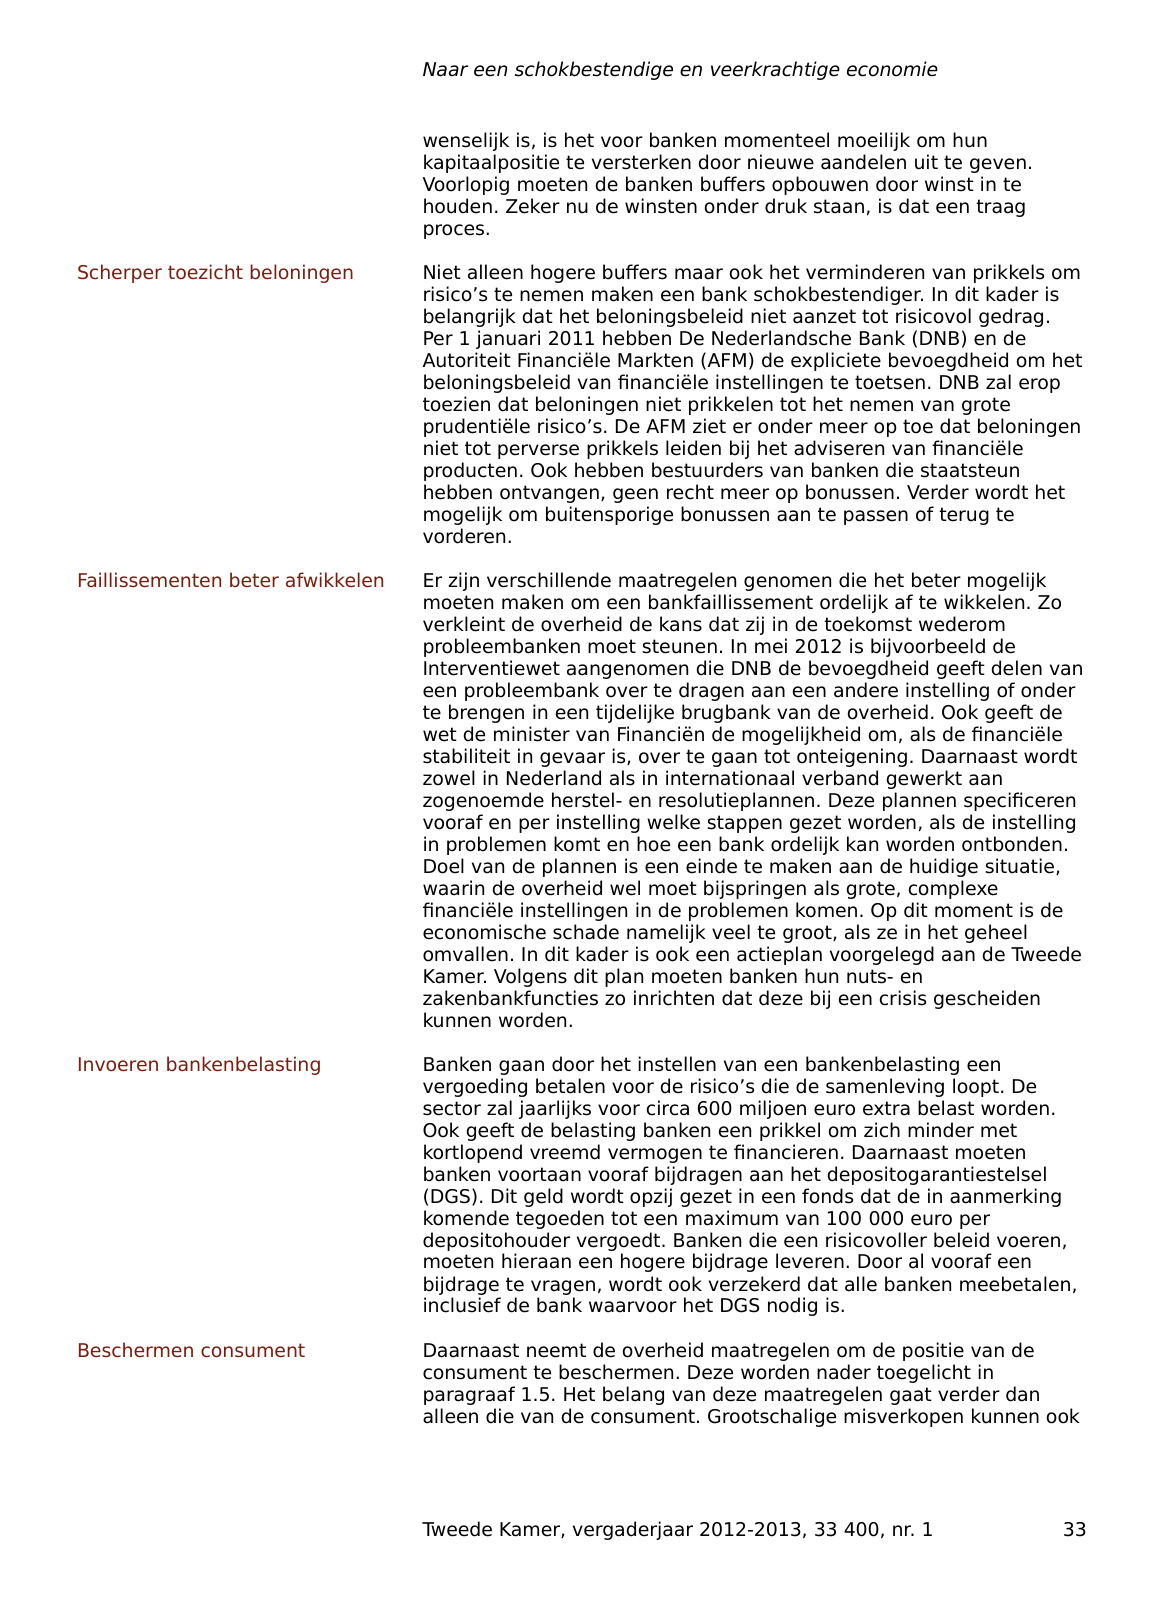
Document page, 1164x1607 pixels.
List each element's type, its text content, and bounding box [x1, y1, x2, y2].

text Banken gaan door het instellen van een bankenbelasting een vergoeding betalen voor de risico’s die de samenleving loopt. De sector zal jaarlijks voor circa 600 miljoen euro extra belast worden. Ook geeft de belasting banken een prikkel om zich minder met kortlopend vreemd vermogen te financieren. Daarnaast moeten banken voortaan vooraf bijdragen aan het depositogarantiestelsel (DGS). Dit geld wordt opzij gezet in een fonds dat de in aanmerking komende tegoeden tot een maximum van 100 000 euro per depositohouder vergoedt. Banken die een risicovoller beleid voeren, moeten hieraan een hogere bijdrage leveren. Door al vooraf een bijdrage te vragen, wordt ook verzekerd dat alle banken meebetalen, inclusief de bank waarvoor het DGS nodig is. [422, 1054, 1087, 1317]
text Scherper toezicht beloningen [77, 262, 399, 284]
text wenselijk is, is het voor banken momenteel moeilijk om hun kapitaalpositie te versterken door nieuwe aandelen uit te geven. Voorlopig moeten de banken buffers opbouwen door winst in te houden. Zeker nu de winsten onder druk staan, is dat een traag proces. [422, 130, 1087, 240]
text Er zijn verschillende maatregelen genomen die het beter mogelijk moeten maken om een bankfaillissement ordelijk af te wikkelen. Zo verkleint de overheid de kans dat zij in de toekomst wederom probleembanken moet steunen. In mei 2012 is bijvoorbeeld de Interventiewet aangenomen die DNB de bevoegdheid geeft delen van een probleembank over te dragen aan een andere instelling of onder te brengen in een tijdelijke brugbank van de overheid. Ook geeft de wet de minister van Financiën de mogelijkheid om, als de financiële stabiliteit in gevaar is, over te gaan tot onteigening. Daarnaast wordt zowel in Nederland als in internationaal verband gewerkt aan zogenoemde herstel- en resolutieplannen. Deze plannen specificeren vooraf en per instelling welke stappen gezet worden, als de instelling in problemen komt en hoe een bank ordelijk kan worden ontbonden. Doel van de plannen is een einde te maken aan de huidige situatie, waarin de overheid wel moet bijspringen als grote, complexe financiële instellingen in de problemen komen. Op dit moment is de economische schade namelijk veel te groot, als ze in het geheel omvallen. In dit kader is ook een actieplan voorgelegd aan de Tweede Kamer. Volgens dit plan moeten banken hun nuts- en zakenbankfuncties zo inrichten dat deze bij een crisis gescheiden kunnen worden. [422, 570, 1087, 1031]
text Daarnaast neemt de overheid maatregelen om de positie van de consument te beschermen. Deze worden nader toegelicht in paragraaf 1.5. Het belang van deze maatregelen gaat verder dan alleen die van de consument. Grootschalige misverkopen kunnen ook [422, 1339, 1087, 1427]
text Invoeren bankenbelasting [77, 1054, 399, 1076]
text Faillissementen beter afwikkelen [77, 570, 399, 592]
text Beschermen consument [77, 1339, 399, 1362]
text Niet alleen hogere buffers maar ook het verminderen van prikkels om risico’s te nemen maken een bank schokbestendiger. In dit kader is belangrijk dat het beloningsbeleid niet aanzet tot risicovol gedrag. Per 1 januari 2011 hebben De Nederlandsche Bank (DNB) en de Autoriteit Financiële Markten (AFM) de expliciete bevoegdheid om het beloningsbeleid van financiële instellingen te toetsen. DNB zal erop toezien dat beloningen niet prikkelen tot het nemen van grote prudentiële risico’s. De AFM ziet er onder meer op toe dat beloningen niet tot perverse prikkels leiden bij het adviseren van financiële producten. Ook hebben bestuurders van banken die staatsteun hebben ontvangen, geen recht meer op bonussen. Verder wordt het mogelijk om buitensporige bonussen aan te passen of terug te vorderen. [422, 262, 1087, 548]
